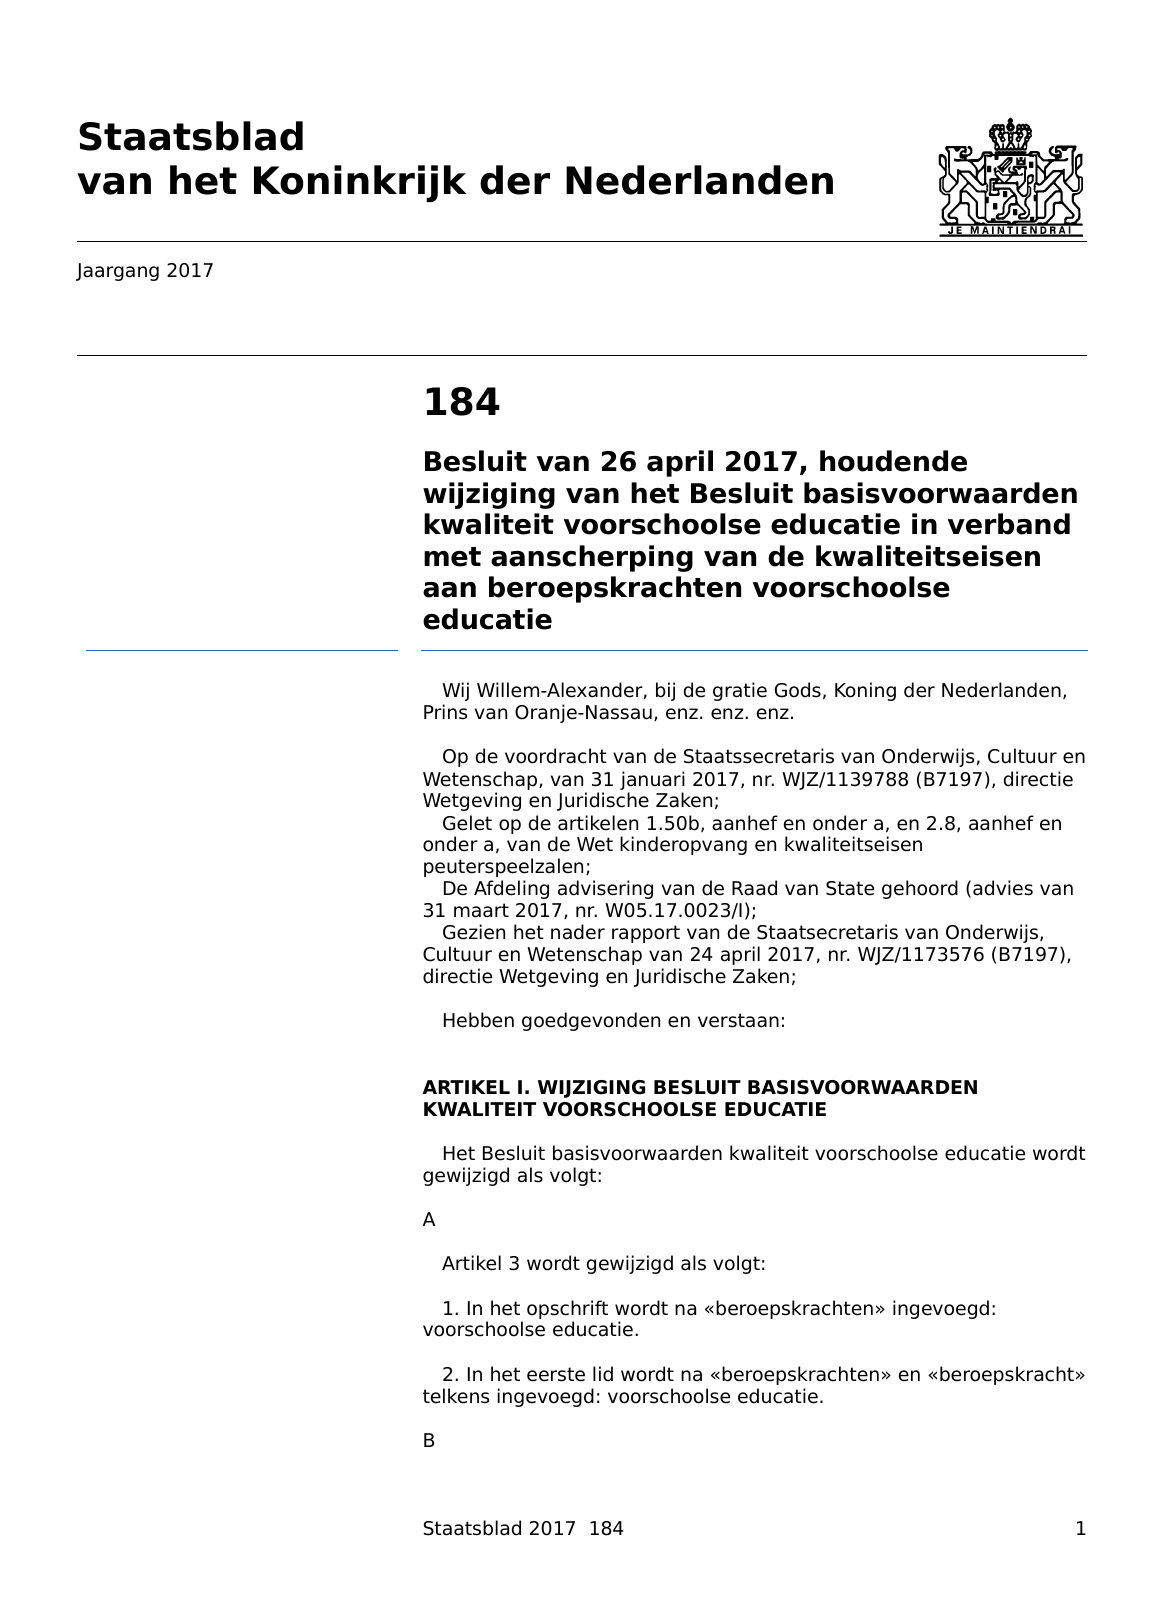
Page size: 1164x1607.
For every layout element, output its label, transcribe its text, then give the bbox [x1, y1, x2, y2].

text 1. In het opschrift wordt na «beroepskrachten» ingevoegd: voorschoolse educatie. [422, 1297, 1087, 1341]
text 2. In het eerste lid wordt na «beroepskrachten» en «beroepskracht» telkens ingevoegd: voorschoolse educatie. [422, 1363, 1087, 1407]
text Het Besluit basisvoorwaarden kwaliteit voorschoolse educatie wordt gewijzigd als volgt: [422, 1143, 1087, 1187]
subtitle 184 [422, 381, 1087, 424]
text Wij Willem-Alexander, bij de gratie Gods, Koning der Nederlanden, Prins van Oranje-Nassau, enz. enz. enz. [422, 680, 1087, 724]
text A [422, 1209, 1087, 1231]
picture [936, 115, 1087, 240]
text De Afdeling advisering van de Raad van State gehoord (advies van 31 maart 2017, nr. W05.17.0023/I); [422, 878, 1087, 922]
text Besluit van 26 april 2017, houdende wijziging van het Besluit basisvoorwaarden kwaliteit voorschoolse educatie in verband met aanscherping van de kwaliteitseisen aan beroepskrachten voorschoolse educatie [422, 447, 1087, 636]
text Artikel 3 wordt gewijzigd als volgt: [422, 1253, 1087, 1275]
table_header [886, 100, 1087, 241]
text Gelet op de artikelen 1.50b, aanhef en onder a, en 2.8, aanhef en onder a, van de Wet kinderopvang en kwaliteitseisen peuterspeelzalen; [422, 812, 1087, 878]
text Hebben goedgevonden en verstaan: [422, 1010, 1087, 1032]
table_cell Jaargang 2017 [77, 242, 1087, 355]
table_header Staatsblad van het Koninkrijk der Nederlanden [77, 100, 886, 241]
text B [422, 1430, 1087, 1452]
text Gezien het nader rapport van de Staatsecretaris van Onderwijs, Cultuur en Wetenschap van 24 april 2017, nr. WJZ/1173576 (B7197), directie Wetgeving en Juridische Zaken; [422, 922, 1087, 988]
text Op de voordracht van de Staatssecretaris van Onderwijs, Cultuur en Wetenschap, van 31 januari 2017, nr. WJZ/1139788 (B7197), directie Wetgeving en Juridische Zaken; [422, 746, 1087, 812]
subtitle ARTIKEL I. WIJZIGING BESLUIT BASISVOORWAARDEN KWALITEIT VOORSCHOOLSE EDUCATIE [422, 1077, 1087, 1121]
